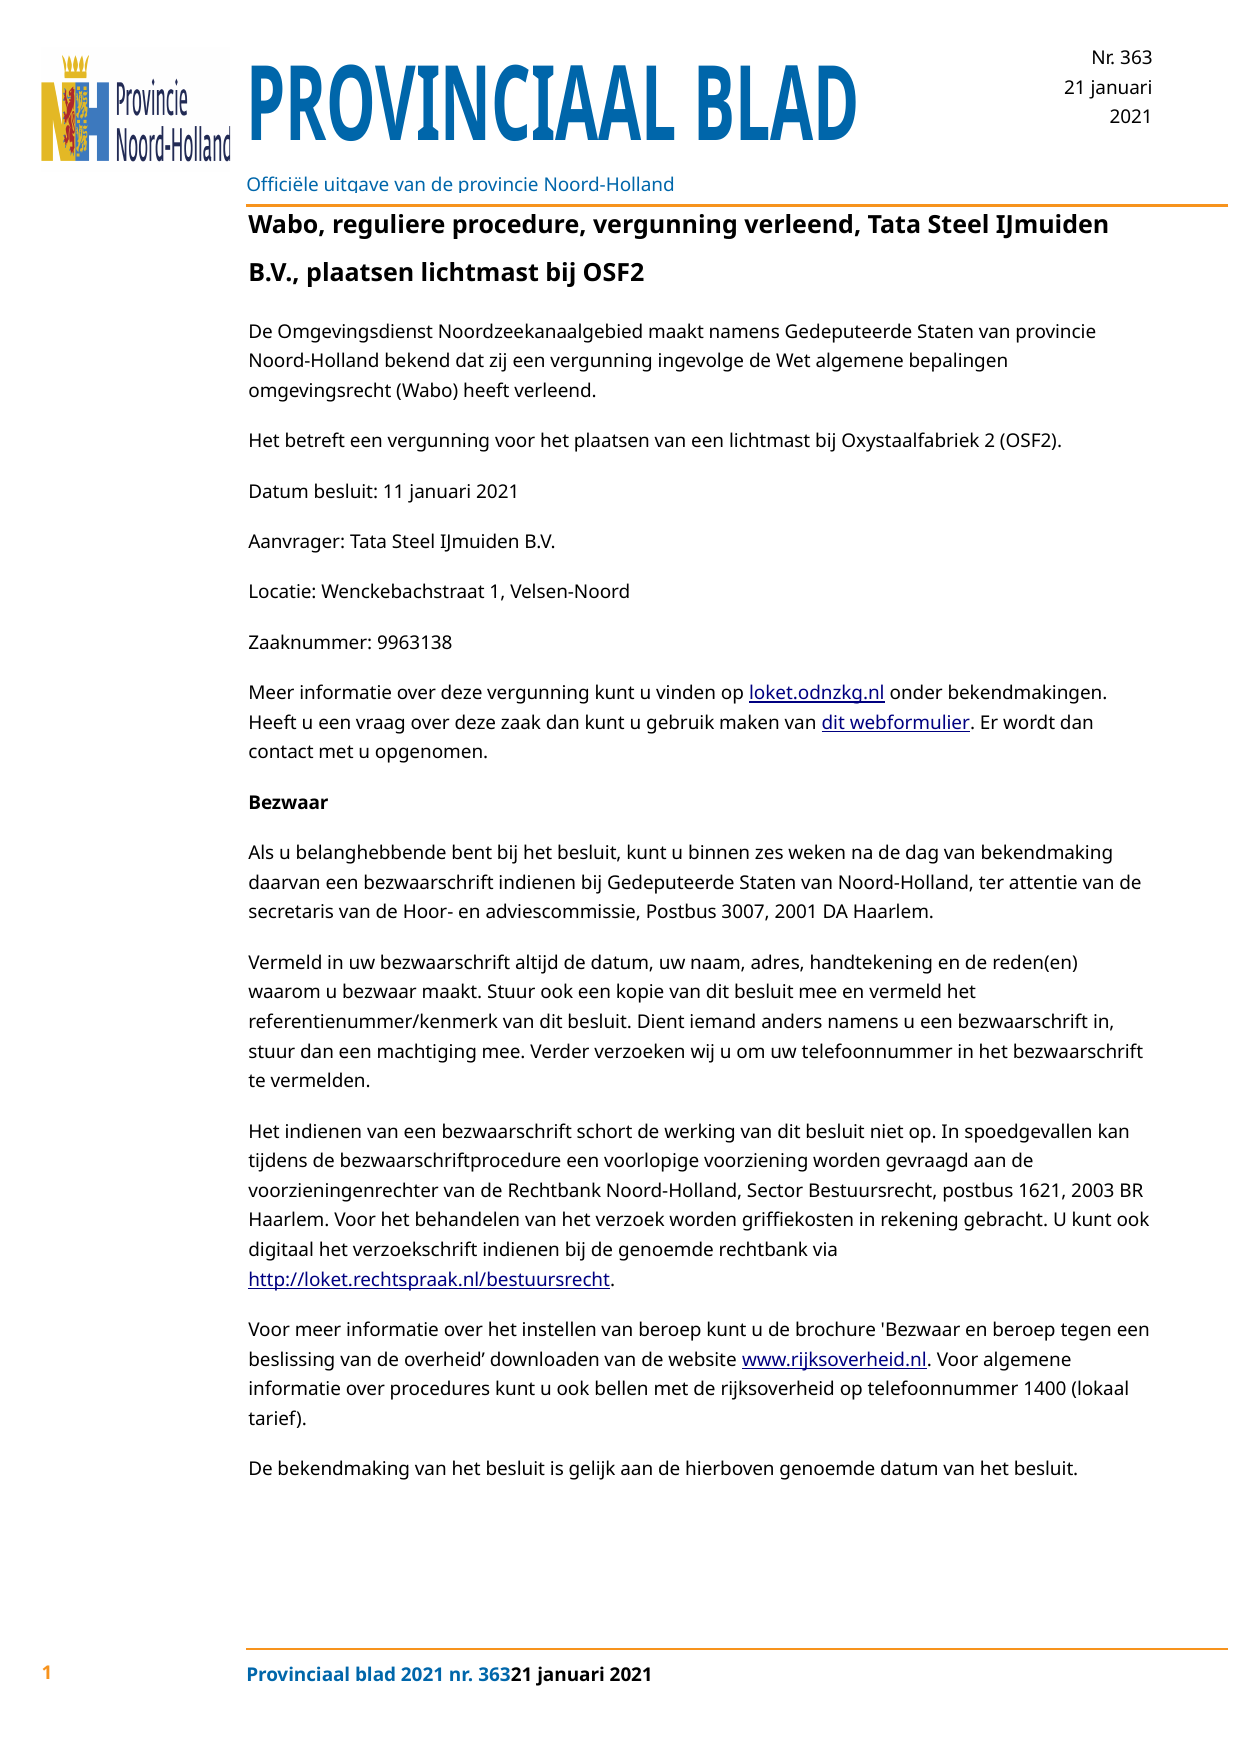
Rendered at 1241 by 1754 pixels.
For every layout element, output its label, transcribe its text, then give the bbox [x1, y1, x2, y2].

text Zaaknummer: 9963138 [248, 629, 1152, 655]
picture [41, 47, 231, 172]
text Aanvrager: Tata Steel IJmuiden B.V. [248, 528, 1152, 554]
text Meer informatie over deze vergunning kunt u vinden op loket.odnzkg.nl onder bekendmakingen. Heeft u een vraag over deze zaak dan kunt u gebruik maken van dit webformulier. Er wordt dan contact met u opgenomen. [248, 679, 1152, 764]
text Wabo, reguliere procedure, vergunning verleend, Tata Steel IJmuiden B.V., plaatsen lichtmast bij OSF2 [248, 207, 1152, 288]
text Het betreft een vergunning voor het plaatsen van een lichtmast bij Oxystaalfabriek 2 (OSF2). [248, 427, 1152, 453]
text Bezwaar [248, 789, 1152, 815]
text Voor meer informatie over het instellen van beroep kunt u de brochure 'Bezwaar en beroep tegen een beslissing van de overheid’ downloaden van de website www.rijksoverheid.nl. Voor algemene informatie over procedures kunt u ook bellen met de rijksoverheid op telefoonnummer 1400 (lokaal tarief). [248, 1316, 1152, 1431]
text Locatie: Wenckebachstraat 1, Velsen-Noord [248, 579, 1152, 604]
text Datum besluit: 11 januari 2021 [248, 478, 1152, 504]
text Vermeld in uw bezwaarschrift altijd de datum, uw naam, adres, handtekening en de reden(en) waarom u bezwaar maakt. Stuur ook een kopie van dit besluit mee en vermeld het referentienummer/kenmerk van dit besluit. Dient iemand anders namens u een bezwaarschrift in, stuur dan een machtiging mee. Verder verzoeken wij u om uw telefoonnummer in het bezwaarschrift te vermelden. [248, 949, 1152, 1093]
text De bekendmaking van het besluit is gelijk aan de hierboven genoemde datum van het besluit. [248, 1455, 1152, 1481]
text De Omgevingsdienst Noordzeekanaalgebied maakt namens Gedeputeerde Staten van provincie Noord-Holland bekend dat zij een vergunning ingevolge de Wet algemene bepalingen omgevingsrecht (Wabo) heeft verleend. [248, 318, 1152, 403]
text Het indienen van een bezwaarschrift schort de werking van dit besluit niet op. In spoedgevallen kan tijdens de bezwaarschriftprocedure een voorlopige voorziening worden gevraagd aan de voorzieningenrechter van de Rechtbank Noord-Holland, Sector Bestuursrecht, postbus 1621, 2003 BR Haarlem. Voor het behandelen van het verzoek worden griffiekosten in rekening gebracht. U kunt ook digitaal het verzoekschrift indienen bij de genoemde rechtbank via http://loket.rechtspraak.nl/bestuursrecht. [248, 1118, 1152, 1292]
text Als u belanghebbende bent bij het besluit, kunt u binnen zes weken na de dag van bekendmaking daarvan een bezwaarschrift indienen bij Gedeputeerde Staten van Noord-Holland, ter attentie van de secretaris van de Hoor- en adviescommissie, Postbus 3007, 2001 DA Haarlem. [248, 839, 1152, 924]
